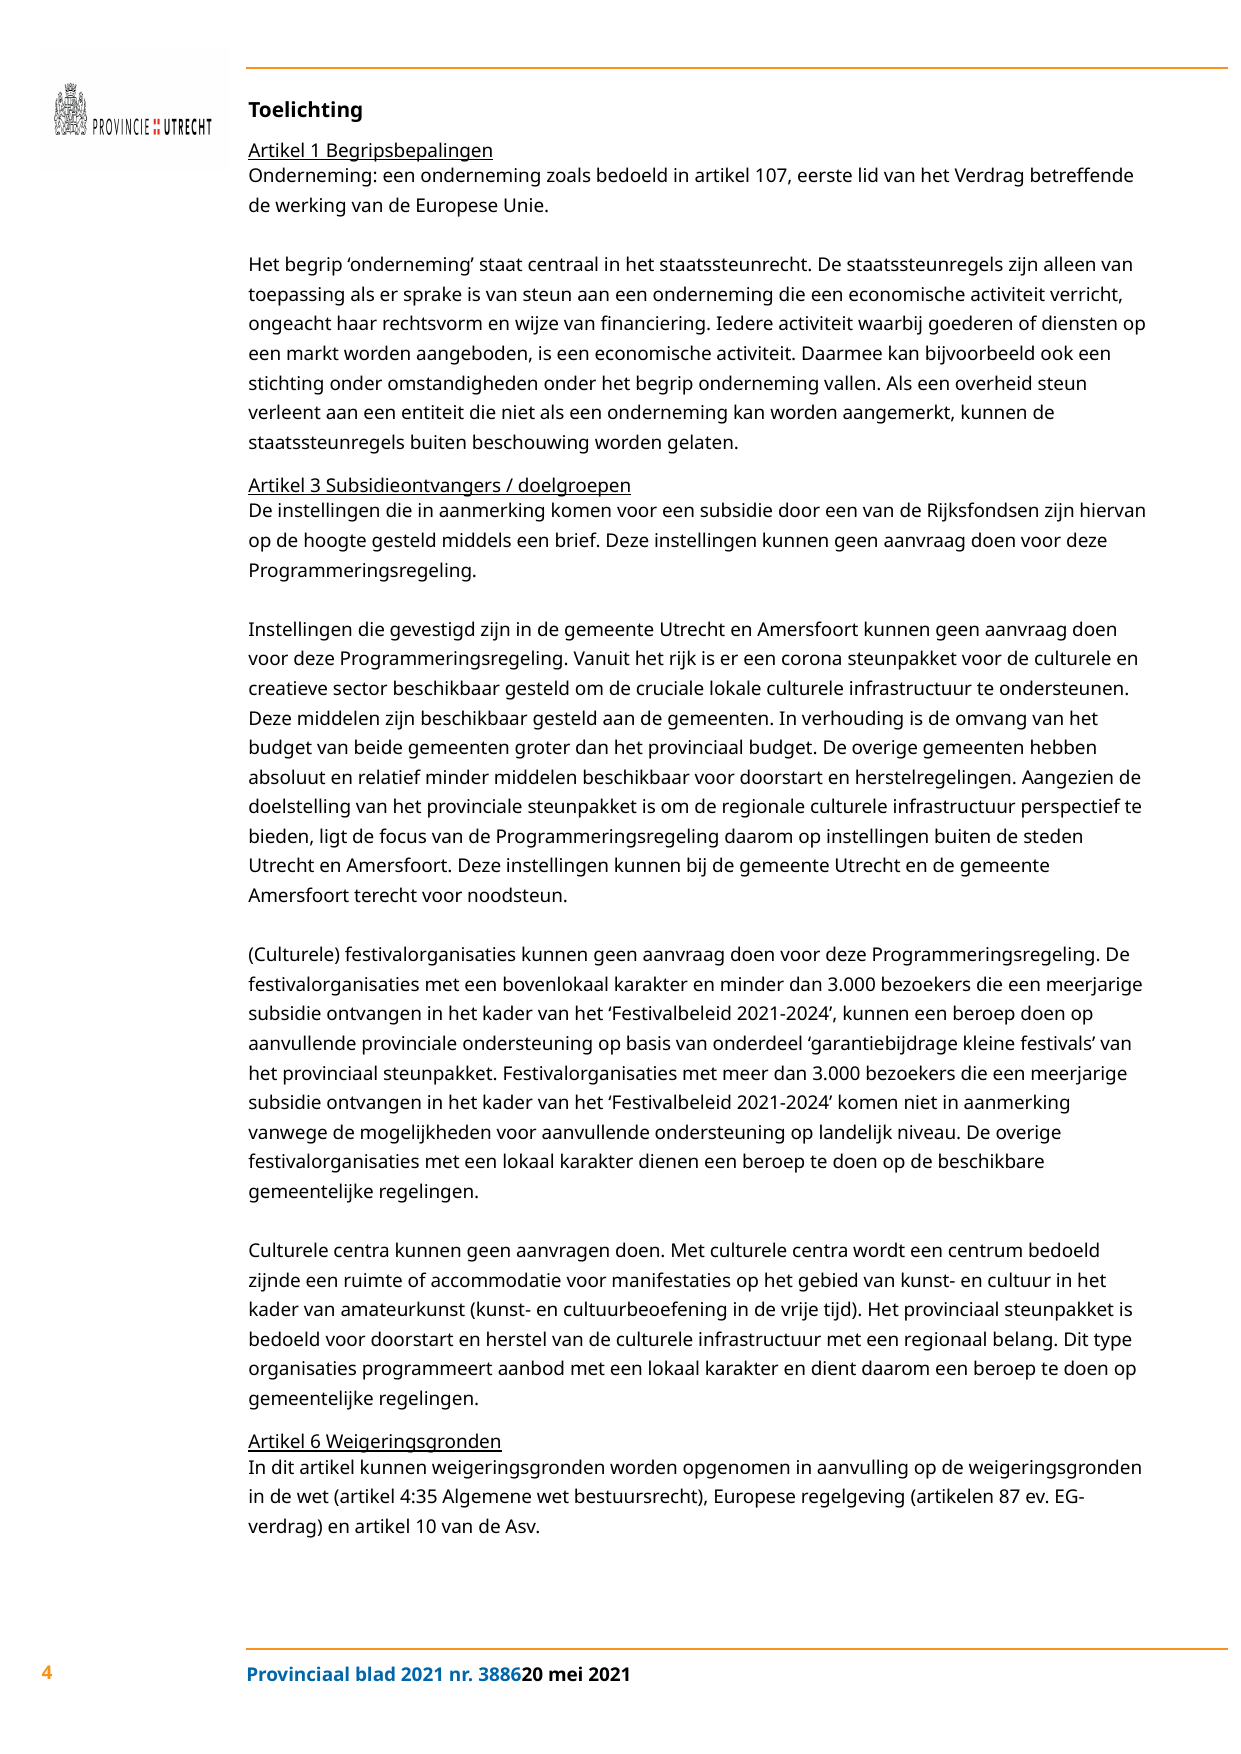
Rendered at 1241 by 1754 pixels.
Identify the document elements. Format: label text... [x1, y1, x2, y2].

text Culturele centra kunnen geen aanvragen doen. Met culturele centra wordt een centrum bedoeld zijnde een ruimte of accommodatie voor manifestaties op het gebied van kunst- en cultuur in het kader van amateurkunst (kunst- en cultuurbeoefening in de vrije tijd). Het provinciaal steunpakket is bedoeld voor doorstart en herstel van de culturele infrastructuur met een regionaal belang. Dit type organisaties programmeert aanbod met een lokaal karakter en dient daarom een beroep te doen op gemeentelijke regelingen. [248, 1237, 1152, 1411]
text Instellingen die gevestigd zijn in de gemeente Utrecht en Amersfoort kunnen geen aanvraag doen voor deze Programmeringsregeling. Vanuit het rijk is er een corona steunpakket voor de culturele en creatieve sector beschikbaar gesteld om de cruciale lokale culturele infrastructuur te ondersteunen. Deze middelen zijn beschikbaar gesteld aan de gemeenten. In verhouding is de omvang van het budget van beide gemeenten groter dan het provinciaal budget. De overige gemeenten hebben absoluut en relatief minder middelen beschikbaar voor doorstart en herstelregelingen. Aangezien de doelstelling van het provinciale steunpakket is om de regionale culturele infrastructuur perspectief te bieden, ligt de focus van de Programmeringsregeling daarom op instellingen buiten de steden Utrecht en Amersfoort. Deze instellingen kunnen bij de gemeente Utrecht en de gemeente Amersfoort terecht voor noodsteun. [248, 616, 1152, 908]
text Toelichting [248, 95, 1152, 123]
text Artikel 3 Subsidieontvangers / doelgroepen [248, 472, 1152, 498]
text (Culturele) festivalorganisaties kunnen geen aanvraag doen voor deze Programmeringsregeling. De festivalorganisaties met een bovenlokaal karakter en minder dan 3.000 bezoekers die een meerjarige subsidie ontvangen in het kader van het ‘Festivalbeleid 2021-2024’, kunnen een beroep doen op aanvullende provinciale ondersteuning op basis van onderdeel ‘garantiebijdrage kleine festivals’ van het provinciaal steunpakket. Festivalorganisaties met meer dan 3.000 bezoekers die een meerjarige subsidie ontvangen in het kader van het ‘Festivalbeleid 2021-2024’ komen niet in aanmerking vanwege de mogelijkheden voor aanvullende ondersteuning op landelijk niveau. De overige festivalorganisaties met een lokaal karakter dienen een beroep te doen op de beschikbare gemeentelijke regelingen. [248, 941, 1152, 1204]
text Het begrip ‘onderneming’ staat centraal in het staatssteunrecht. De staatssteunregels zijn alleen van toepassing als er sprake is van steun aan een onderneming die een economische activiteit verricht, ongeacht haar rechtsvorm en wijze van financiering. Iedere activiteit waarbij goederen of diensten op een markt worden aangeboden, is een economische activiteit. Daarmee kan bijvoorbeeld ook een stichting onder omstandigheden onder het begrip onderneming vallen. Als een overheid steun verleent aan een entiteit die niet als een onderneming kan worden aangemerkt, kunnen de staatssteunregels buiten beschouwing worden gelaten. [248, 251, 1152, 454]
text De instellingen die in aanmerking komen voor een subsidie door een van de Rijksfondsen zijn hiervan op de hoogte gesteld middels een brief. Deze instellingen kunnen geen aanvraag doen voor deze Programmeringsregeling. [248, 498, 1152, 583]
text Artikel 1 Begripsbepalingen [248, 137, 1152, 163]
text Onderneming: een onderneming zoals bedoeld in artikel 107, eerste lid van het Verdrag betreffende de werking van de Europese Unie. [248, 163, 1152, 218]
picture [41, 47, 231, 172]
text In dit artikel kunnen weigeringsgronden worden opgenomen in aanvulling op de weigeringsgronden in de wet (artikel 4:35 Algemene wet bestuursrecht), Europese regelgeving (artikelen 87 ev. EG-verdrag) en artikel 10 van de Asv. [248, 1454, 1152, 1539]
text Artikel 6 Weigeringsgronden [248, 1428, 1152, 1454]
